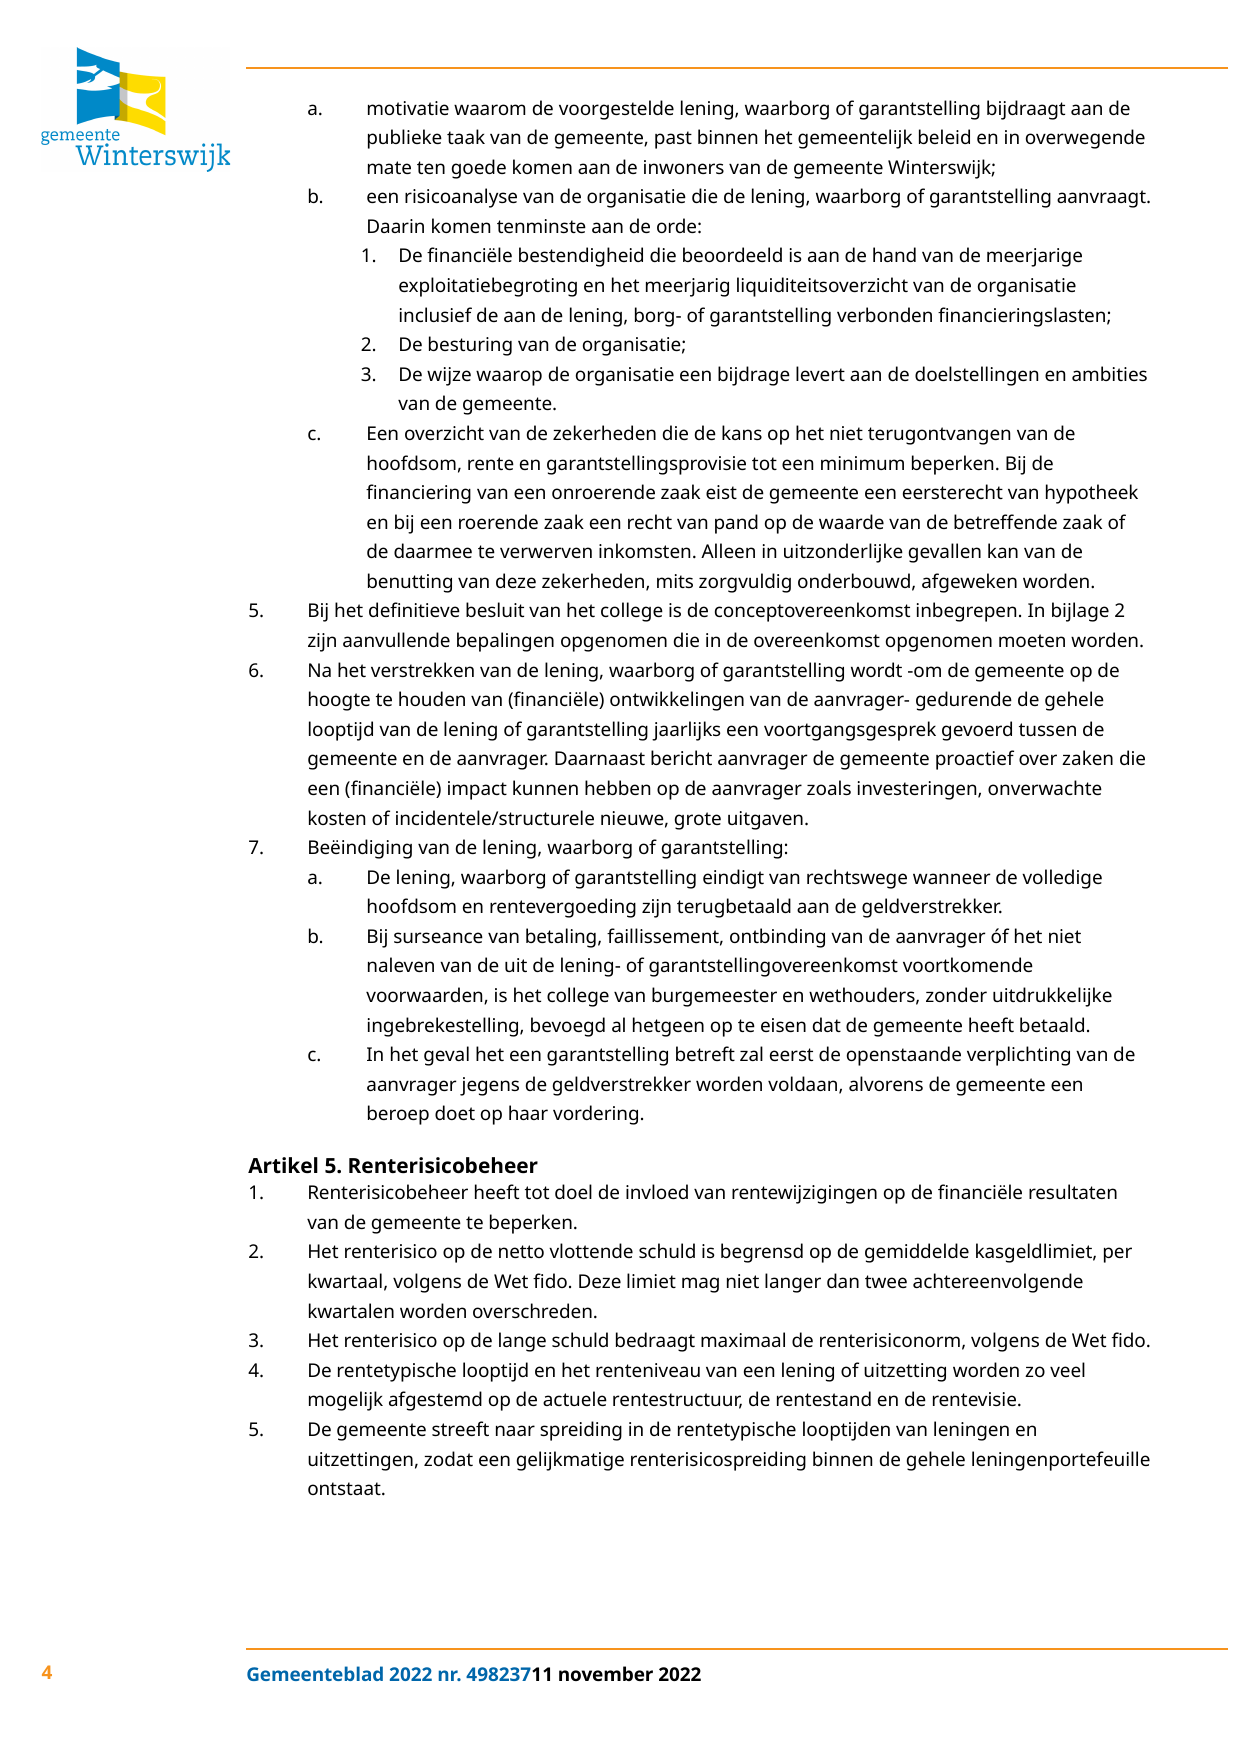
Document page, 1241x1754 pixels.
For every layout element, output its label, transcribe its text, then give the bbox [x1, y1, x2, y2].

list Bij surseance van betaling, faillissement, ontbinding van de aanvrager óf het niet naleven van de uit de lening- of garantstellingovereenkomst voortkomende voorwaarden, is het college van burgemeester en wethouders, zonder uitdrukkelijke ingebrekestelling, bevoegd al hetgeen op te eisen dat de gemeente heeft betaald. [307, 923, 1152, 1038]
list De lening, waarborg of garantstelling eindigt van rechtswege wanneer de volledige hoofdsom en rentevergoeding zijn terugbetaald aan de geldverstrekker. [307, 864, 1152, 919]
list Beëindiging van de lening, waarborg of garantstelling: [248, 834, 1152, 860]
list Het renterisico op de netto vlottende schuld is begrensd op de gemiddelde kasgeldlimiet, per kwartaal, volgens de Wet fido. Deze limiet mag niet langer dan twee achtereenvolgende kwartalen worden overschreden. [248, 1239, 1152, 1323]
list Het renterisico op de lange schuld bedraagt maximaal de renterisiconorm, volgens de Wet fido. [248, 1327, 1152, 1353]
text Artikel 5. Renterisicobeheer [248, 1151, 1152, 1179]
list motivatie waarom de voorgestelde lening, waarborg of garantstelling bijdraagt aan de publieke taak van de gemeente, past binnen het gemeentelijk beleid en in overwegende mate ten goede komen aan de inwoners van de gemeente Winterswijk; [307, 95, 1152, 180]
list De gemeente streeft naar spreiding in de rentetypische looptijden van leningen en uitzettingen, zodat een gelijkmatige renterisicospreiding binnen de gehele leningenportefeuille ontstaat. [248, 1416, 1152, 1501]
list De financiële bestendigheid die beoordeeld is aan de hand van de meerjarige exploitatiebegroting en het meerjarig liquiditeitsoverzicht van de organisatie inclusief de aan de lening, borg- of garantstelling verbonden financieringslasten; [361, 243, 1152, 328]
picture [41, 47, 231, 172]
list De wijze waarop de organisatie een bijdrage levert aan de doelstellingen en ambities van de gemeente. [361, 361, 1152, 416]
list De besturing van de organisatie; [361, 331, 1152, 357]
list Renterisicobeheer heeft tot doel de invloed van rentewijzigingen op de financiële resultaten van de gemeente te beperken. [248, 1179, 1152, 1235]
list De rentetypische looptijd en het renteniveau van een lening of uitzetting worden zo veel mogelijk afgestemd op de actuele rentestructuur, de rentestand en de rentevisie. [248, 1357, 1152, 1412]
list In het geval het een garantstelling betreft zal eerst de openstaande verplichting van de aanvrager jegens de geldverstrekker worden voldaan, alvorens de gemeente een beroep doet op haar vordering. [307, 1041, 1152, 1126]
list Na het verstrekken van de lening, waarborg of garantstelling wordt -om de gemeente op de hoogte te houden van (financiële) ontwikkelingen van de aanvrager- gedurende de gehele looptijd van de lening of garantstelling jaarlijks een voortgangsgesprek gevoerd tussen de gemeente en de aanvrager. Daarnaast bericht aanvrager de gemeente proactief over zaken die een (financiële) impact kunnen hebben op de aanvrager zoals investeringen, onverwachte kosten of incidentele/structurele nieuwe, grote uitgaven. [248, 657, 1152, 831]
list Bij het definitieve besluit van het college is de conceptovereenkomst inbegrepen. In bijlage 2 zijn aanvullende bepalingen opgenomen die in de overeenkomst opgenomen moeten worden. [248, 598, 1152, 653]
list een risicoanalyse van de organisatie die de lening, waarborg of garantstelling aanvraagt. Daarin komen tenminste aan de orde: [307, 183, 1152, 239]
list Een overzicht van de zekerheden die de kans op het niet terugontvangen van de hoofdsom, rente en garantstellingsprovisie tot een minimum beperken. Bij de financiering van een onroerende zaak eist de gemeente een eersterecht van hypotheek en bij een roerende zaak een recht van pand op de waarde van de betreffende zaak of de daarmee te verwerven inkomsten. Alleen in uitzonderlijke gevallen kan van de benutting van deze zekerheden, mits zorgvuldig onderbouwd, afgeweken worden. [307, 420, 1152, 594]
picture [225, 153, 231, 162]
